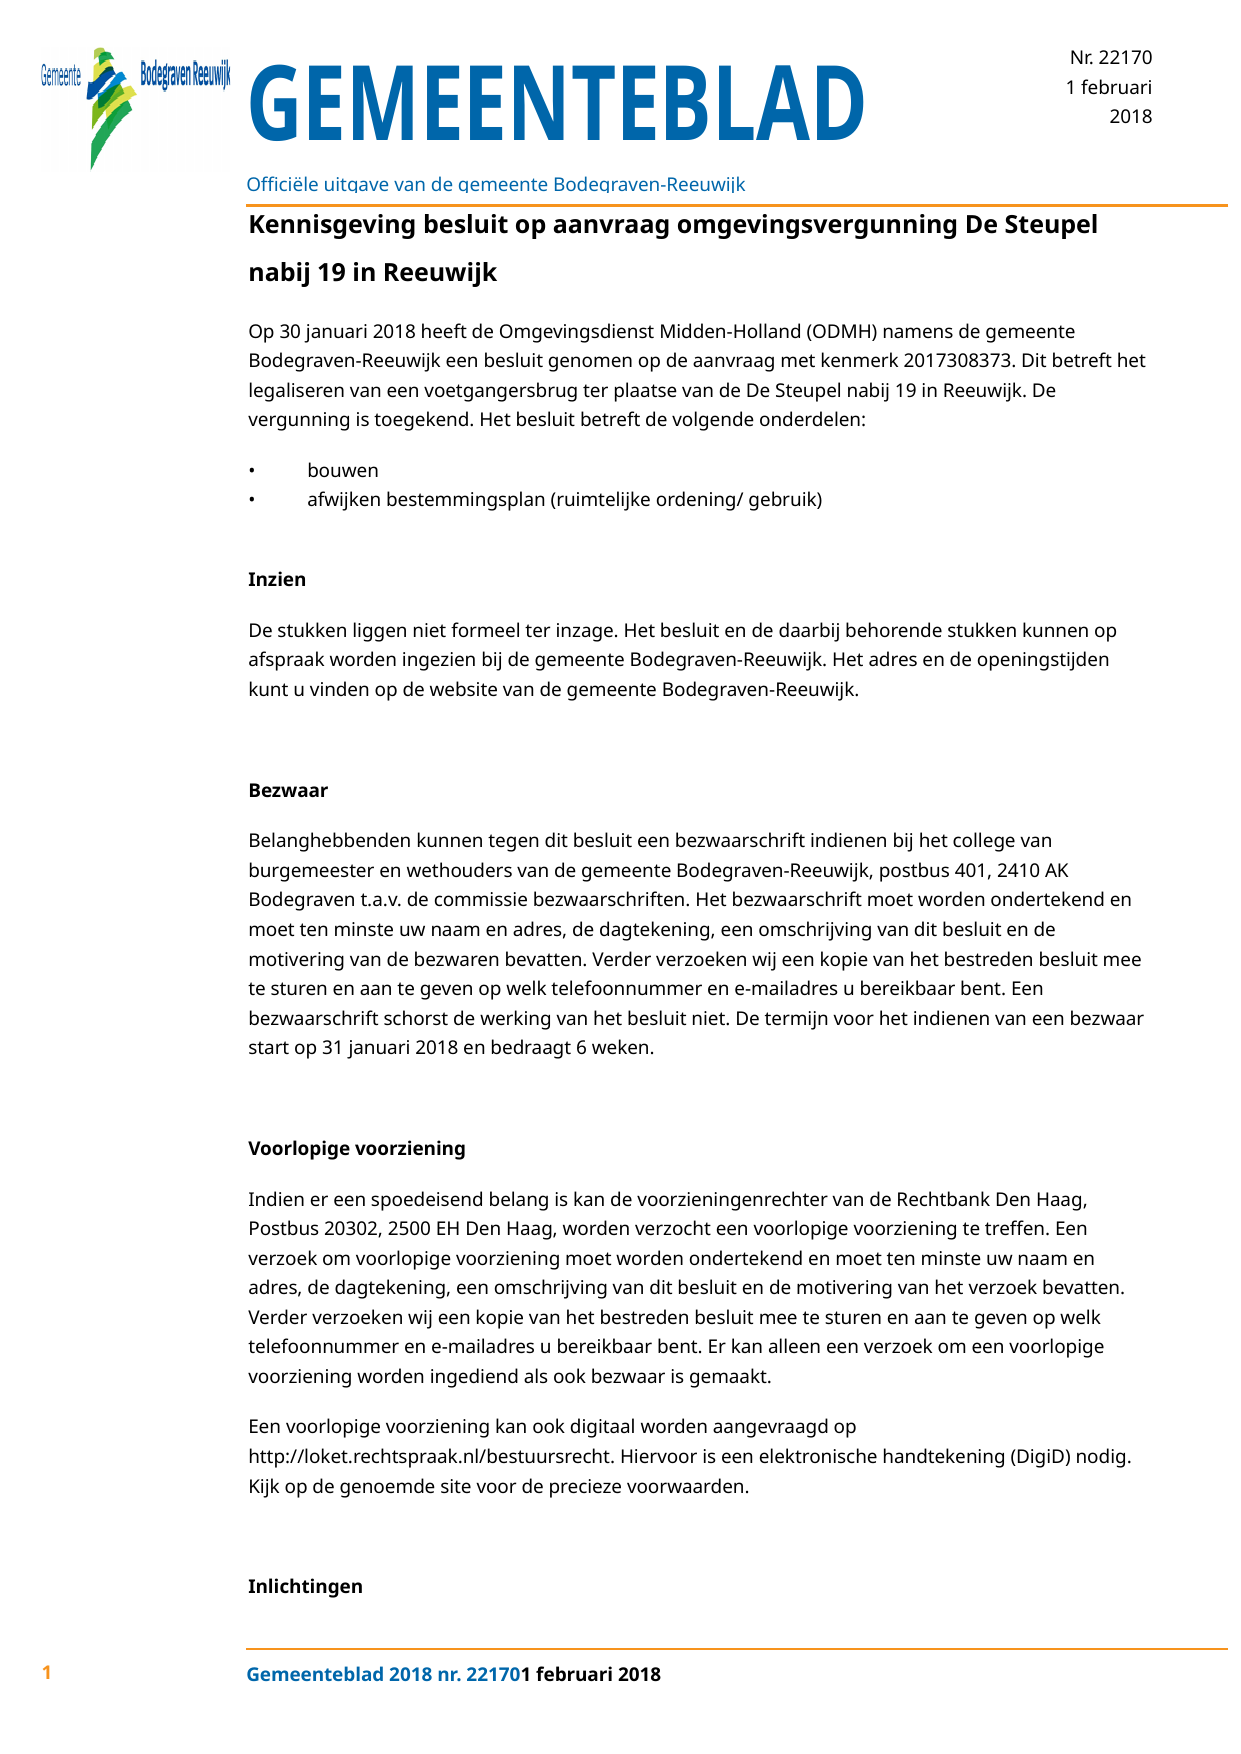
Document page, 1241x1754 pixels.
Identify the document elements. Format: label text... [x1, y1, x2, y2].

text Op 30 januari 2018 heeft de Omgevingsdienst Midden-Holland (ODMH) namens de gemeente Bodegraven-Reeuwijk een besluit genomen op de aanvraag met kenmerk 2017308373. Dit betreft het legaliseren van een voetgangersbrug ter plaatse van de De Steupel nabij 19 in Reeuwijk. De vergunning is toegekend. Het besluit betreft de volgende onderdelen: [248, 318, 1152, 432]
text Bezwaar [248, 777, 1152, 803]
picture [41, 47, 231, 172]
text Kennisgeving besluit op aanvraag omgevingsvergunning De Steupel nabij 19 in Reeuwijk [248, 207, 1152, 288]
text Een voorlopige voorziening kan ook digitaal worden aangevraagd op http://loket.rechtspraak.nl/bestuursrecht. Hiervoor is een elektronische handtekening (DigiD) nodig. Kijk op de genoemde site voor de precieze voorwaarden. [248, 1414, 1152, 1499]
list afwijken bestemmingsplan (ruimtelijke ordening/ gebruik) [248, 487, 1152, 512]
text Belanghebbenden kunnen tegen dit besluit een bezwaarschrift indienen bij het college van burgemeester en wethouders van de gemeente Bodegraven-Reeuwijk, postbus 401, 2410 AK Bodegraven t.a.v. de commissie bezwaarschriften. Het bezwaarschrift moet worden ondertekend en moet ten minste uw naam en adres, de dagtekening, een omschrijving van dit besluit en de motivering van de bezwaren bevatten. Verder verzoeken wij een kopie van het bestreden besluit mee te sturen en aan te geven op welk telefoonnummer en e-mailadres u bereikbaar bent. Een bezwaarschrift schorst de werking van het besluit niet. De termijn voor het indienen van een bezwaar start op 31 januari 2018 en bedraagt 6 weken. [248, 827, 1152, 1060]
text De stukken liggen niet formeel ter inzage. Het besluit en de daarbij behorende stukken kunnen op afspraak worden ingezien bij de gemeente Bodegraven-Reeuwijk. Het adres en de openingstijden kunt u vinden op de website van de gemeente Bodegraven-Reeuwijk. [248, 617, 1152, 702]
list bouwen [248, 457, 1152, 483]
text Indien er een spoedeisend belang is kan de voorzieningenrechter van de Rechtbank Den Haag, Postbus 20302, 2500 EH Den Haag, worden verzocht een voorlopige voorziening te treffen. Een verzoek om voorlopige voorziening moet worden ondertekend en moet ten minste uw naam en adres, de dagtekening, een omschrijving van dit besluit en de motivering van het verzoek bevatten. Verder verzoeken wij een kopie van het bestreden besluit mee te sturen en aan te geven op welk telefoonnummer en e-mailadres u bereikbaar bent. Er kan alleen een verzoek om een voorlopige voorziening worden ingediend als ook bezwaar is gemaakt. [248, 1186, 1152, 1389]
text Inzien [248, 567, 1152, 592]
text Voorlopige voorziening [248, 1135, 1152, 1161]
text Inlichtingen [248, 1574, 1152, 1599]
